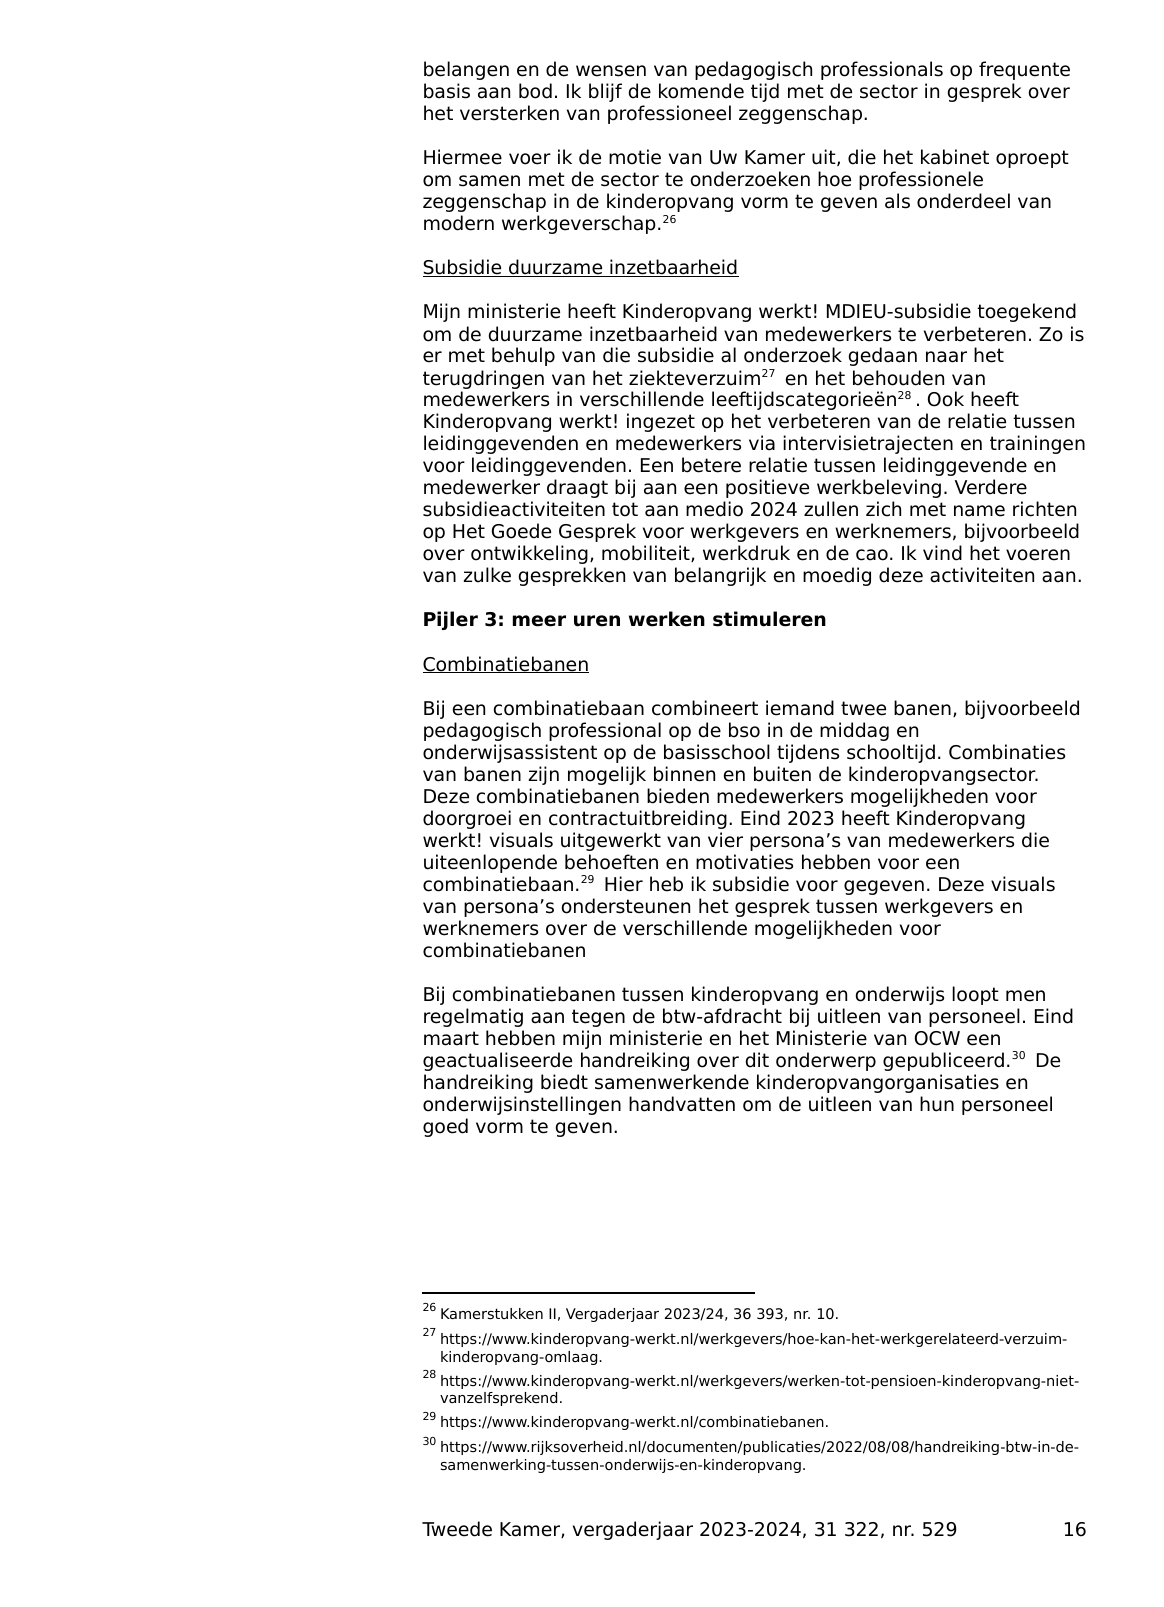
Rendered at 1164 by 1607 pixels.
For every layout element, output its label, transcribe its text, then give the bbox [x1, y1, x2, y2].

text https://www.kinderopvang-werkt.nl/werkgevers/werken-tot-pensioen-kinderopvang-niet-vanzelfsprekend. [422, 1368, 1087, 1407]
subtitle Subsidie duurzame inzetbaarheid [422, 257, 1087, 279]
text Hiermee voer ik de motie van Uw Kamer uit, die het kabinet oproept om samen met de sector te onderzoeken hoe professionele zeggenschap in de kinderopvang vorm te geven als onderdeel van modern werkgeverschap. [422, 147, 1087, 235]
subtitle Pijler 3: meer uren werken stimuleren [422, 609, 1087, 631]
text https://www.kinderopvang-werkt.nl/werkgevers/hoe-kan-het-werkgerelateerd-verzuim-kinderopvang-omlaag. [422, 1327, 1087, 1366]
text https://www.rijksoverheid.nl/documenten/publicaties/2022/08/08/handreiking-btw-in-de-samenwerking-tussen-onderwijs-en-kinderopvang. [422, 1435, 1087, 1474]
text Kamerstukken II, Vergaderjaar 2023/24, 36 393, nr. 10. [422, 1302, 1087, 1324]
text Bij combinatiebanen tussen kinderopvang en onderwijs loopt men regelmatig aan tegen de btw-afdracht bij uitleen van personeel. Eind maart hebben mijn ministerie en het Ministerie van OCW een geactualiseerde handreiking over dit onderwerp gepubliceerd. De handreiking biedt samenwerkende kinderopvangorganisaties en onderwijsinstellingen handvatten om de uitleen van hun personeel goed vorm te geven. [422, 984, 1087, 1137]
text https://www.kinderopvang-werkt.nl/combinatiebanen. [422, 1410, 1087, 1432]
text belangen en de wensen van pedagogisch professionals op frequente basis aan bod. Ik blijf de komende tijd met de sector in gesprek over het versterken van professioneel zeggenschap. [422, 59, 1087, 125]
subtitle Combinatiebanen [422, 653, 1087, 676]
text Mijn ministerie heeft Kinderopvang werkt! MDIEU-subsidie toegekend om de duurzame inzetbaarheid van medewerkers te verbeteren. Zo is er met behulp van die subsidie al onderzoek gedaan naar het terugdringen van het ziekteverzuim en het behouden van medewerkers in verschillende leeftijdscategorieën. Ook heeft Kinderopvang werkt! ingezet op het verbeteren van de relatie tussen leidinggevenden en medewerkers via intervisietrajecten en trainingen voor leidinggevenden. Een betere relatie tussen leidinggevende en medewerker draagt bij aan een positieve werkbeleving. Verdere subsidieactiviteiten tot aan medio 2024 zullen zich met name richten op Het Goede Gesprek voor werkgevers en werknemers, bijvoorbeeld over ontwikkeling, mobiliteit, werkdruk en de cao. Ik vind het voeren van zulke gesprekken van belangrijk en moedig deze activiteiten aan. [422, 301, 1087, 587]
text Bij een combinatiebaan combineert iemand twee banen, bijvoorbeeld pedagogisch professional op de bso in de middag en onderwijsassistent op de basisschool tijdens schooltijd. Combinaties van banen zijn mogelijk binnen en buiten de kinderopvangsector. Deze combinatiebanen bieden medewerkers mogelijkheden voor doorgroei en contractuitbreiding. Eind 2023 heeft Kinderopvang werkt! visuals uitgewerkt van vier persona’s van medewerkers die uiteenlopende behoeften en motivaties hebben voor een combinatiebaan. Hier heb ik subsidie voor gegeven. Deze visuals van persona’s ondersteunen het gesprek tussen werkgevers en werknemers over de verschillende mogelijkheden voor combinatiebanen [422, 698, 1087, 961]
